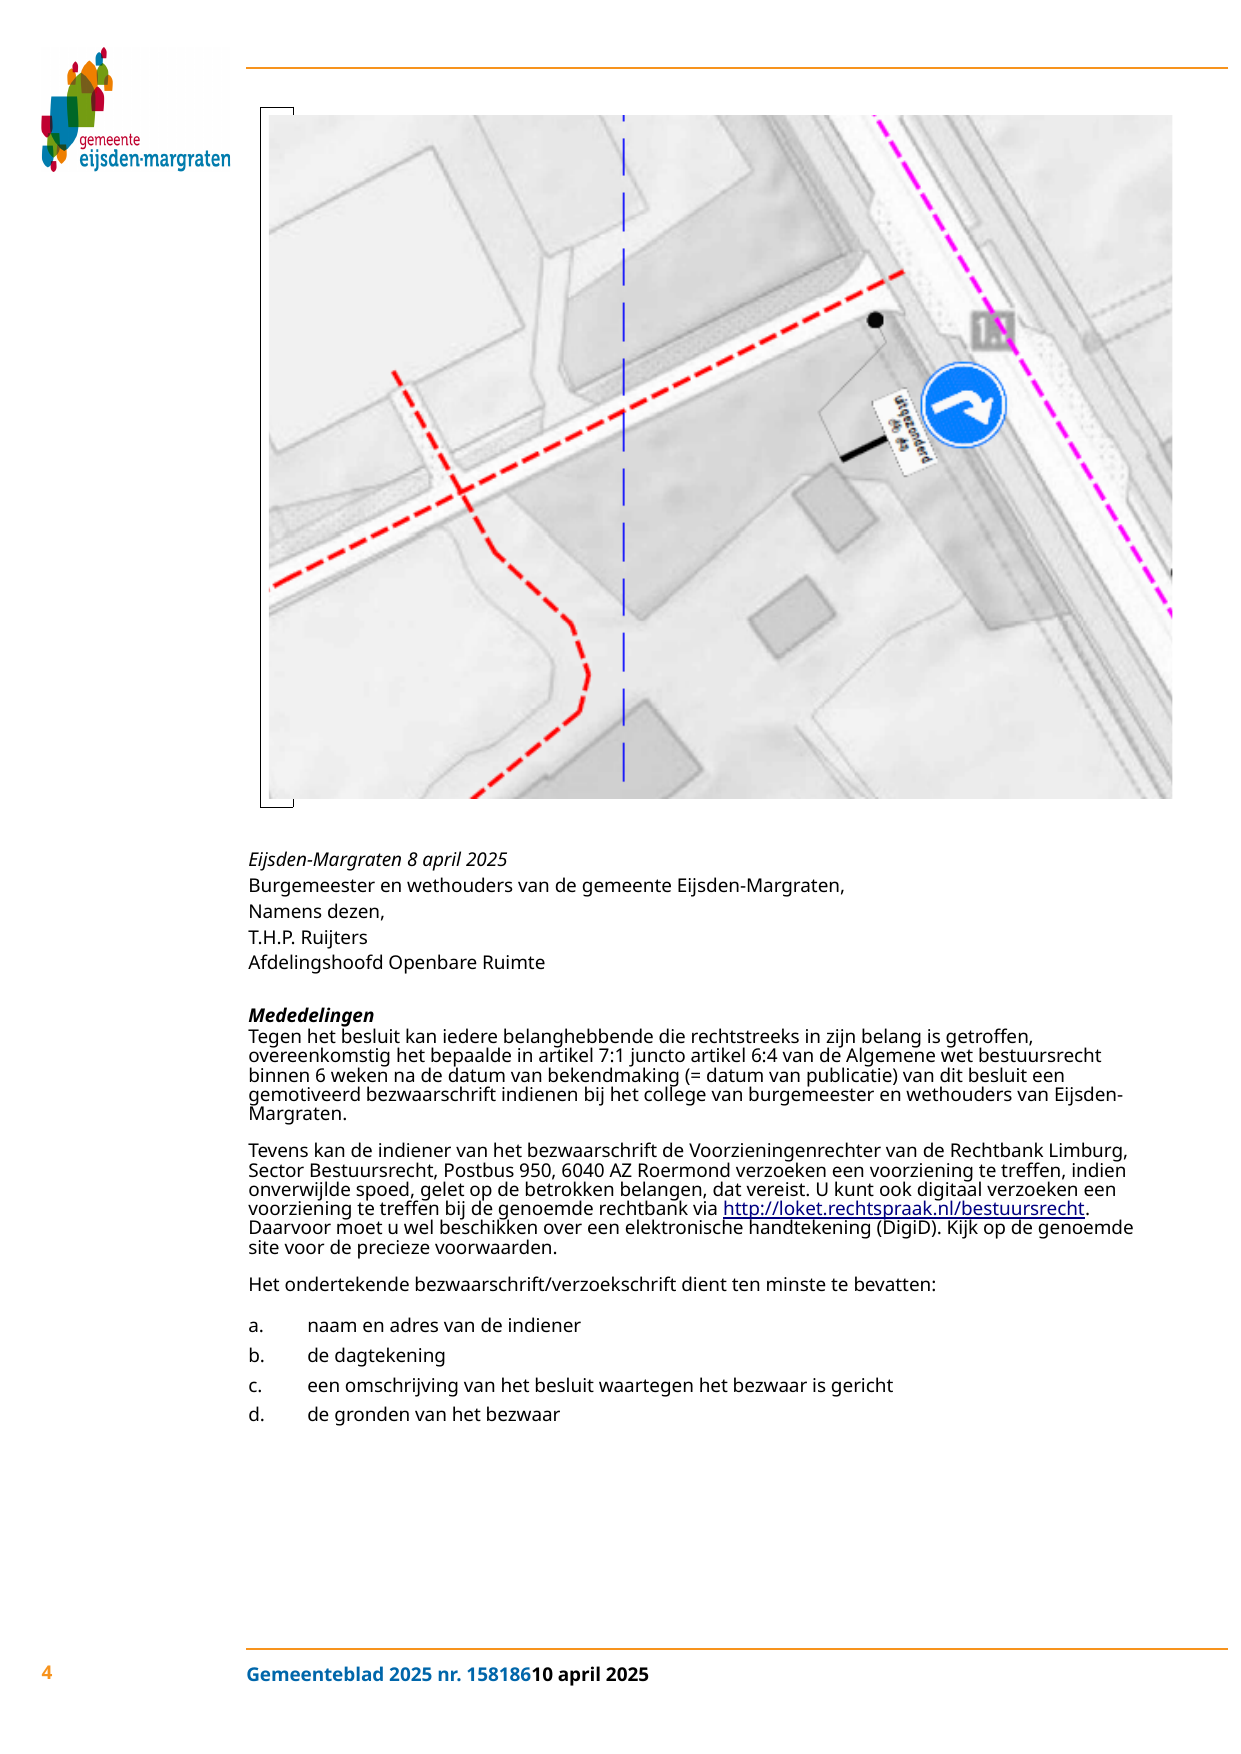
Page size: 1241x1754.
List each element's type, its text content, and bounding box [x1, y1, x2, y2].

text T.H.P. Ruijters [248, 924, 1152, 949]
list de dagtekening [248, 1342, 1152, 1368]
text Het ondertekende bezwaarschrift/verzoekschrift dient ten minste te bevatten: [248, 1276, 1152, 1295]
text Tevens kan de indiener van het bezwaarschrift de Voorzieningenrechter van de Rechtbank Limburg, Sector Bestuursrecht, Postbus 950, 6040 AZ Roermond verzoeken een voorziening te treffen, indien onverwijlde spoed, gelet op de betrokken belangen, dat vereist. U kunt ook digitaal verzoeken een voorziening te treffen bij de genoemde rechtbank via http://loket.rechtspraak.nl/bestuursrecht. Daarvoor moet u wel beschikken over een elektronische handtekening (DigiD). Kijk op de genoemde site voor de precieze voorwaarden. [248, 1142, 1152, 1258]
text Tegen het besluit kan iedere belanghebbende die rechtstreeks in zijn belang is getroffen, overeenkomstig het bepaalde in artikel 7:1 juncto artikel 6:4 van de Algemene wet bestuursrecht binnen 6 weken na de datum van bekendmaking (= datum van publicatie) van dit besluit een gemotiveerd bezwaarschrift indienen bij het college van burgemeester en wethouders van Eijsden-Margraten. [248, 1028, 1152, 1124]
picture [41, 47, 231, 172]
text Mededelingen [248, 1002, 1152, 1028]
text Burgemeester en wethouders van de gemeente Eijsden-Margraten, [248, 872, 1152, 898]
text Namens dezen, [248, 898, 1152, 924]
picture [268, 115, 1173, 799]
list naam en adres van de indiener [248, 1313, 1152, 1338]
list de gronden van het bezwaar [248, 1401, 1152, 1427]
text Eijsden-Margraten 8 april 2025 [248, 847, 1152, 872]
text Afdelingshoofd Openbare Ruimte [248, 949, 1152, 975]
list een omschrijving van het besluit waartegen het bezwaar is gericht [248, 1372, 1152, 1397]
